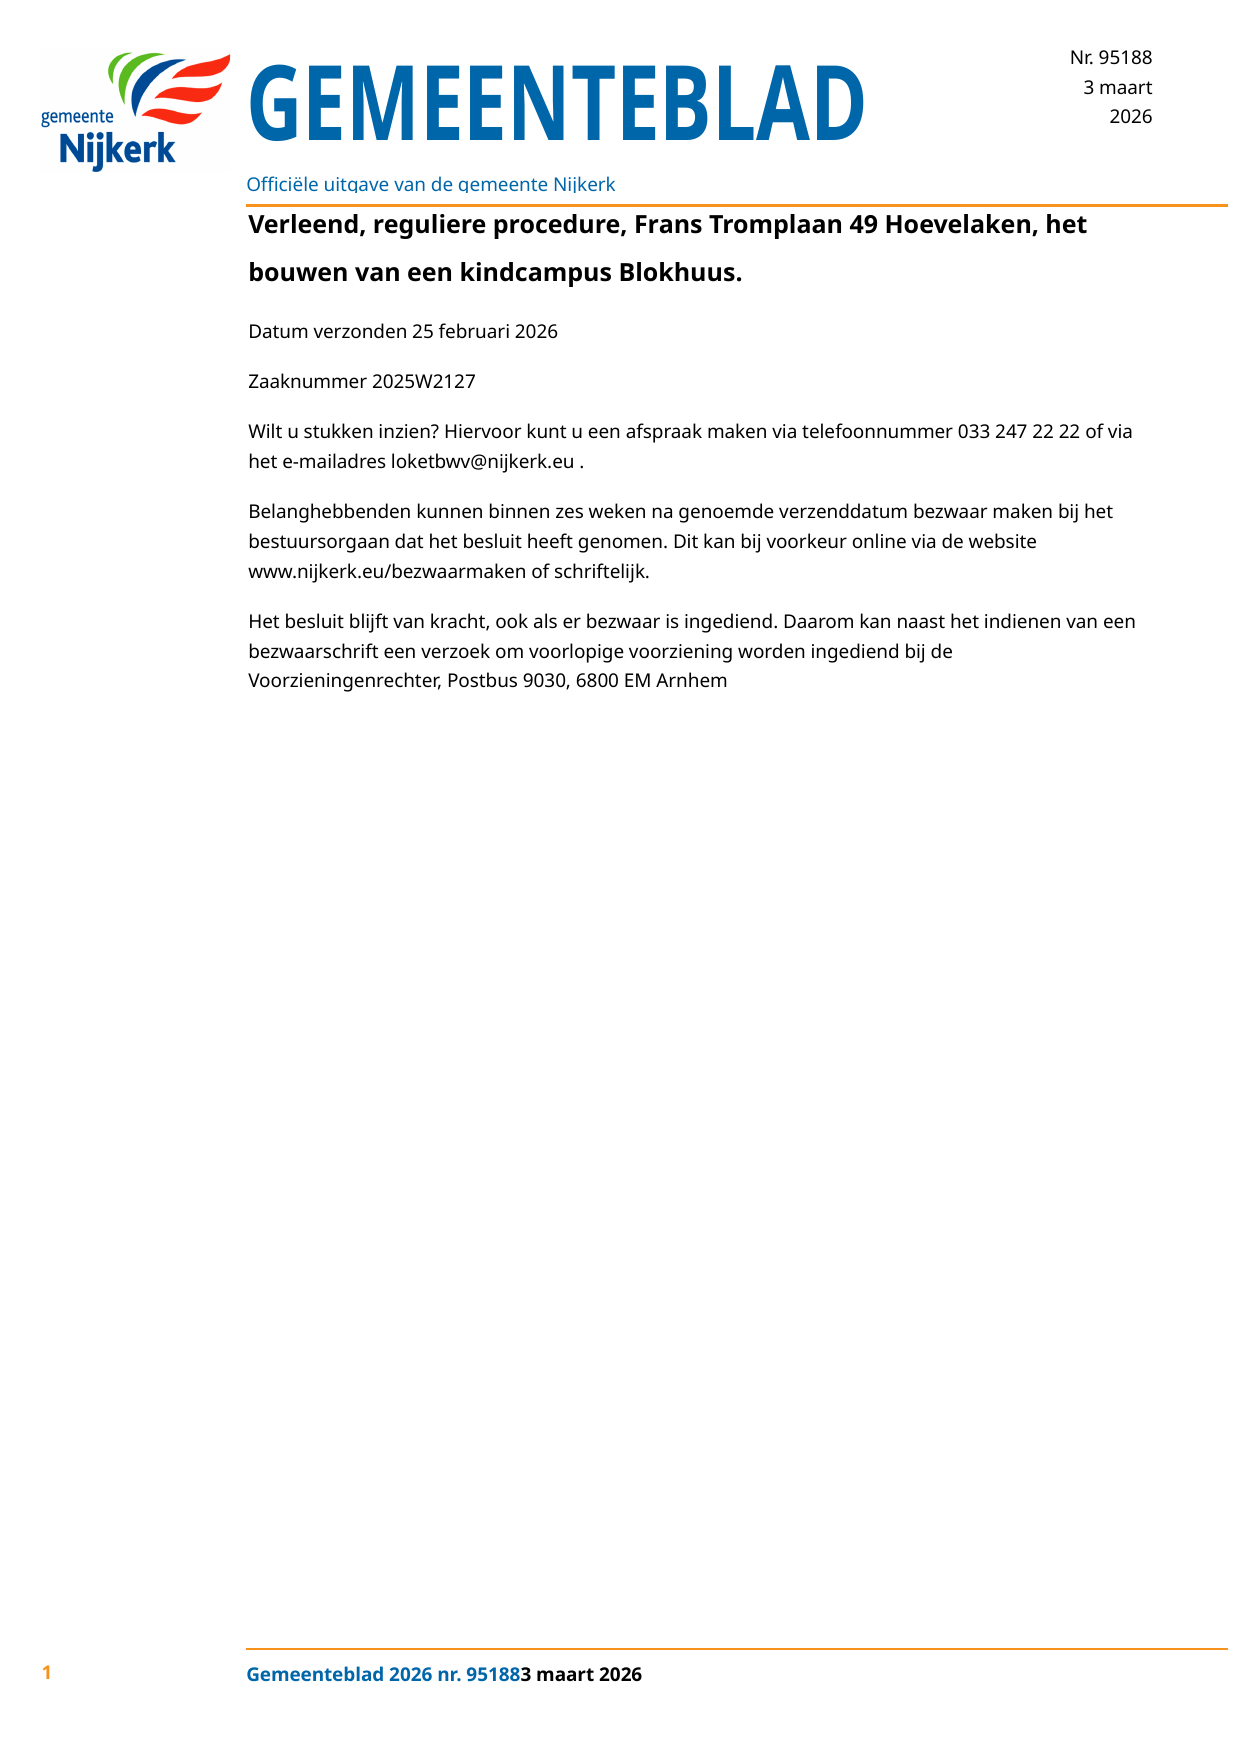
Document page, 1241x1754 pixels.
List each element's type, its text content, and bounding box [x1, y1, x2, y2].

text Wilt u stukken inzien? Hiervoor kunt u een afspraak maken via telefoonnummer 033 247 22 22 of via het e-mailadres loketbwv@nijkerk.eu . [248, 419, 1152, 474]
text Het besluit blijft van kracht, ook als er bezwaar is ingediend. Daarom kan naast het indienen van een bezwaarschrift een verzoek om voorlopige voorziening worden ingediend bij de Voorzieningenrechter, Postbus 9030, 6800 EM Arnhem [248, 608, 1152, 693]
text Belanghebbenden kunnen binnen zes weken na genoemde verzenddatum bezwaar maken bij het bestuursorgaan dat het besluit heeft genomen. Dit kan bij voorkeur online via de website www.nijkerk.eu/bezwaarmaken of schriftelijk. [248, 499, 1152, 584]
text Verleend, reguliere procedure, Frans Tromplaan 49 Hoevelaken, het bouwen van een kindcampus Blokhuus. [248, 207, 1152, 288]
picture [41, 47, 231, 172]
text Datum verzonden 25 februari 2026 [248, 318, 1152, 344]
text Zaaknummer 2025W2127 [248, 368, 1152, 394]
